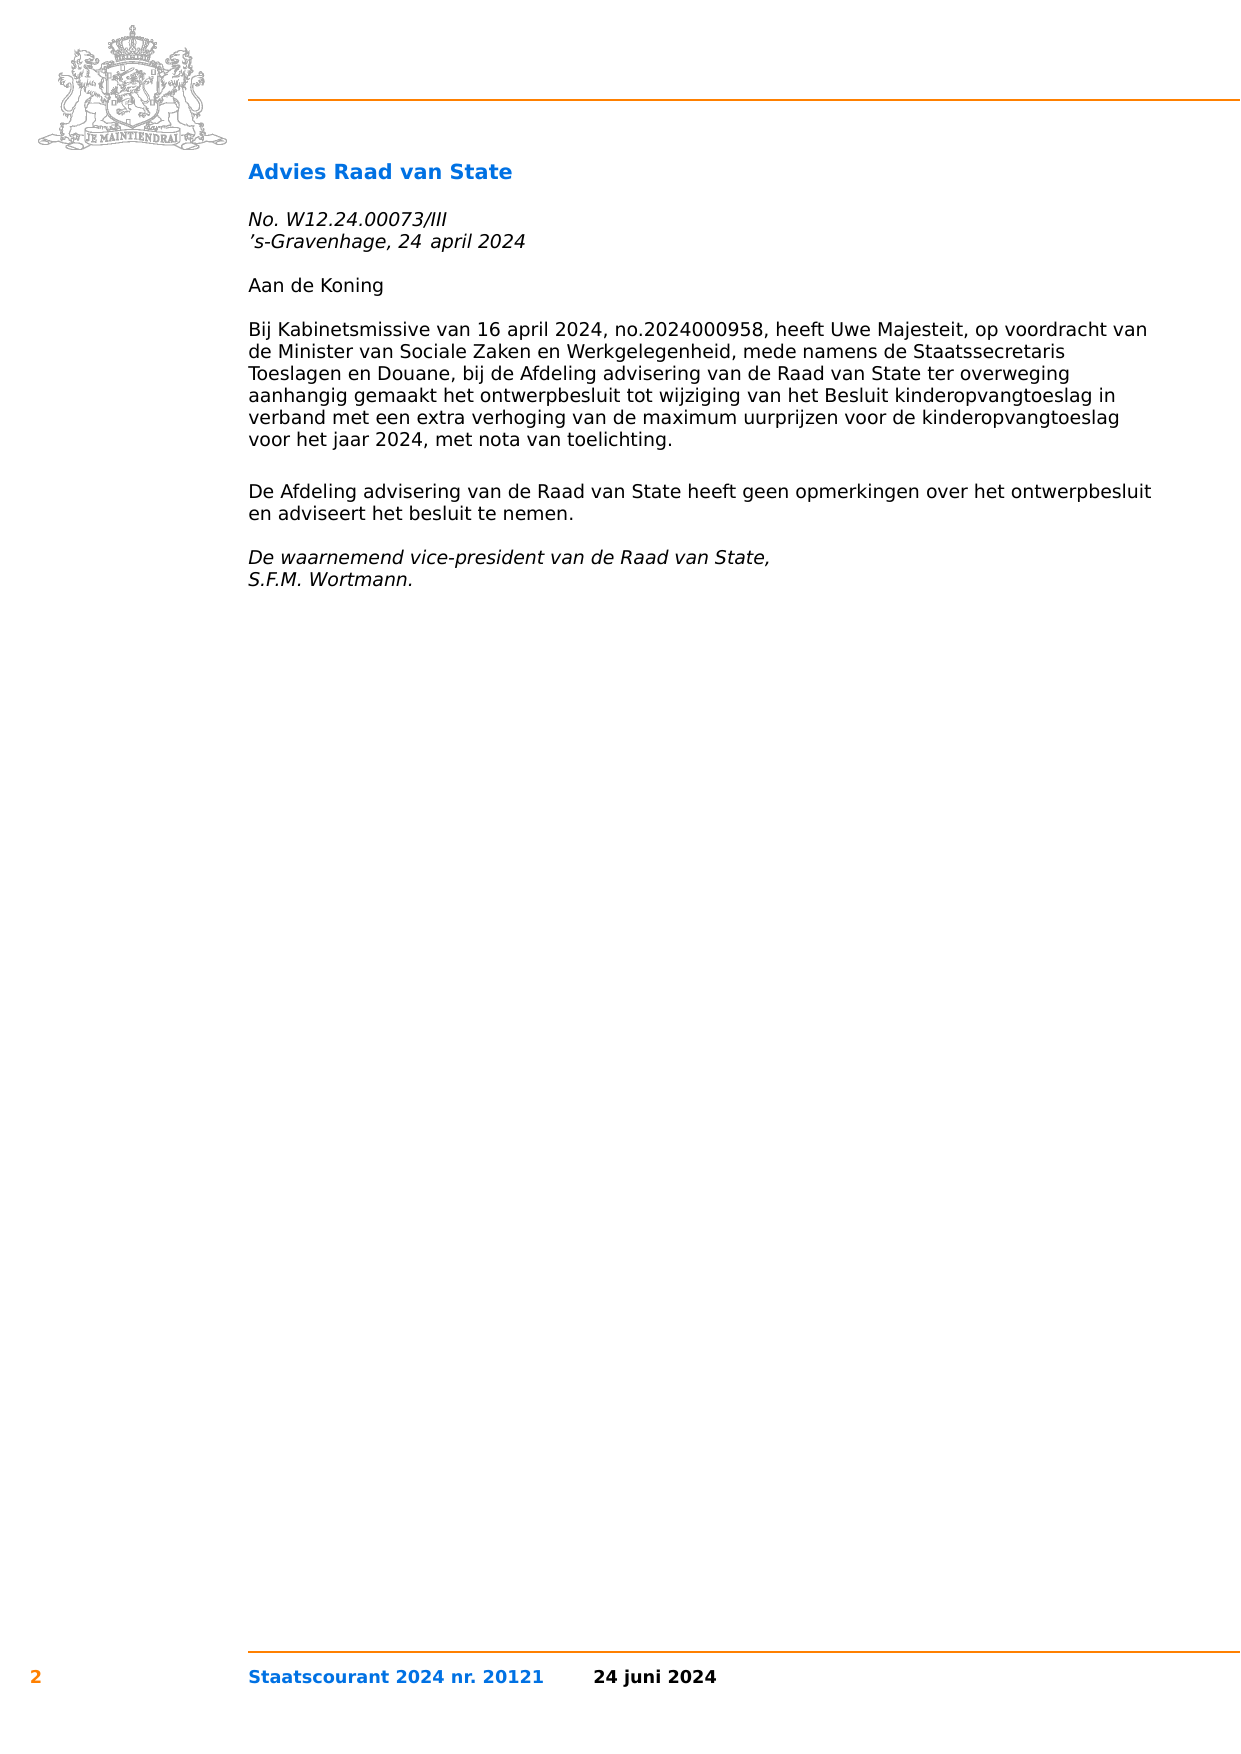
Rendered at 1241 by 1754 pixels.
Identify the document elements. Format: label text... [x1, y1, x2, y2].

text No. W12.24.00073/III [248, 209, 1163, 231]
text De Afdeling advisering van de Raad van State heeft geen opmerkingen over het ontwerpbesluit en adviseert het besluit te nemen. [248, 481, 1163, 525]
text Bij Kabinetsmissive van 16 april 2024, no.2024000958, heeft Uwe Majesteit, op voordracht van de Minister van Sociale Zaken en Werkgelegenheid, mede namens de Staatssecretaris Toeslagen en Douane, bij de Afdeling advisering van de Raad van State ter overweging aanhangig gemaakt het ontwerpbesluit tot wijziging van het Besluit kinderopvangtoeslag in verband met een extra verhoging van de maximum uurprijzen voor de kinderopvangtoeslag voor het jaar 2024, met nota van toelichting. [248, 319, 1163, 451]
text De waarnemend vice-president van de Raad van State, S.F.M. Wortmann. [248, 547, 1163, 591]
picture [38, 25, 227, 150]
text Aan de Koning [248, 275, 1163, 297]
text ’s-Gravenhage, 24 april 2024 [248, 231, 1163, 253]
subtitle Advies Raad van State [248, 160, 1163, 184]
